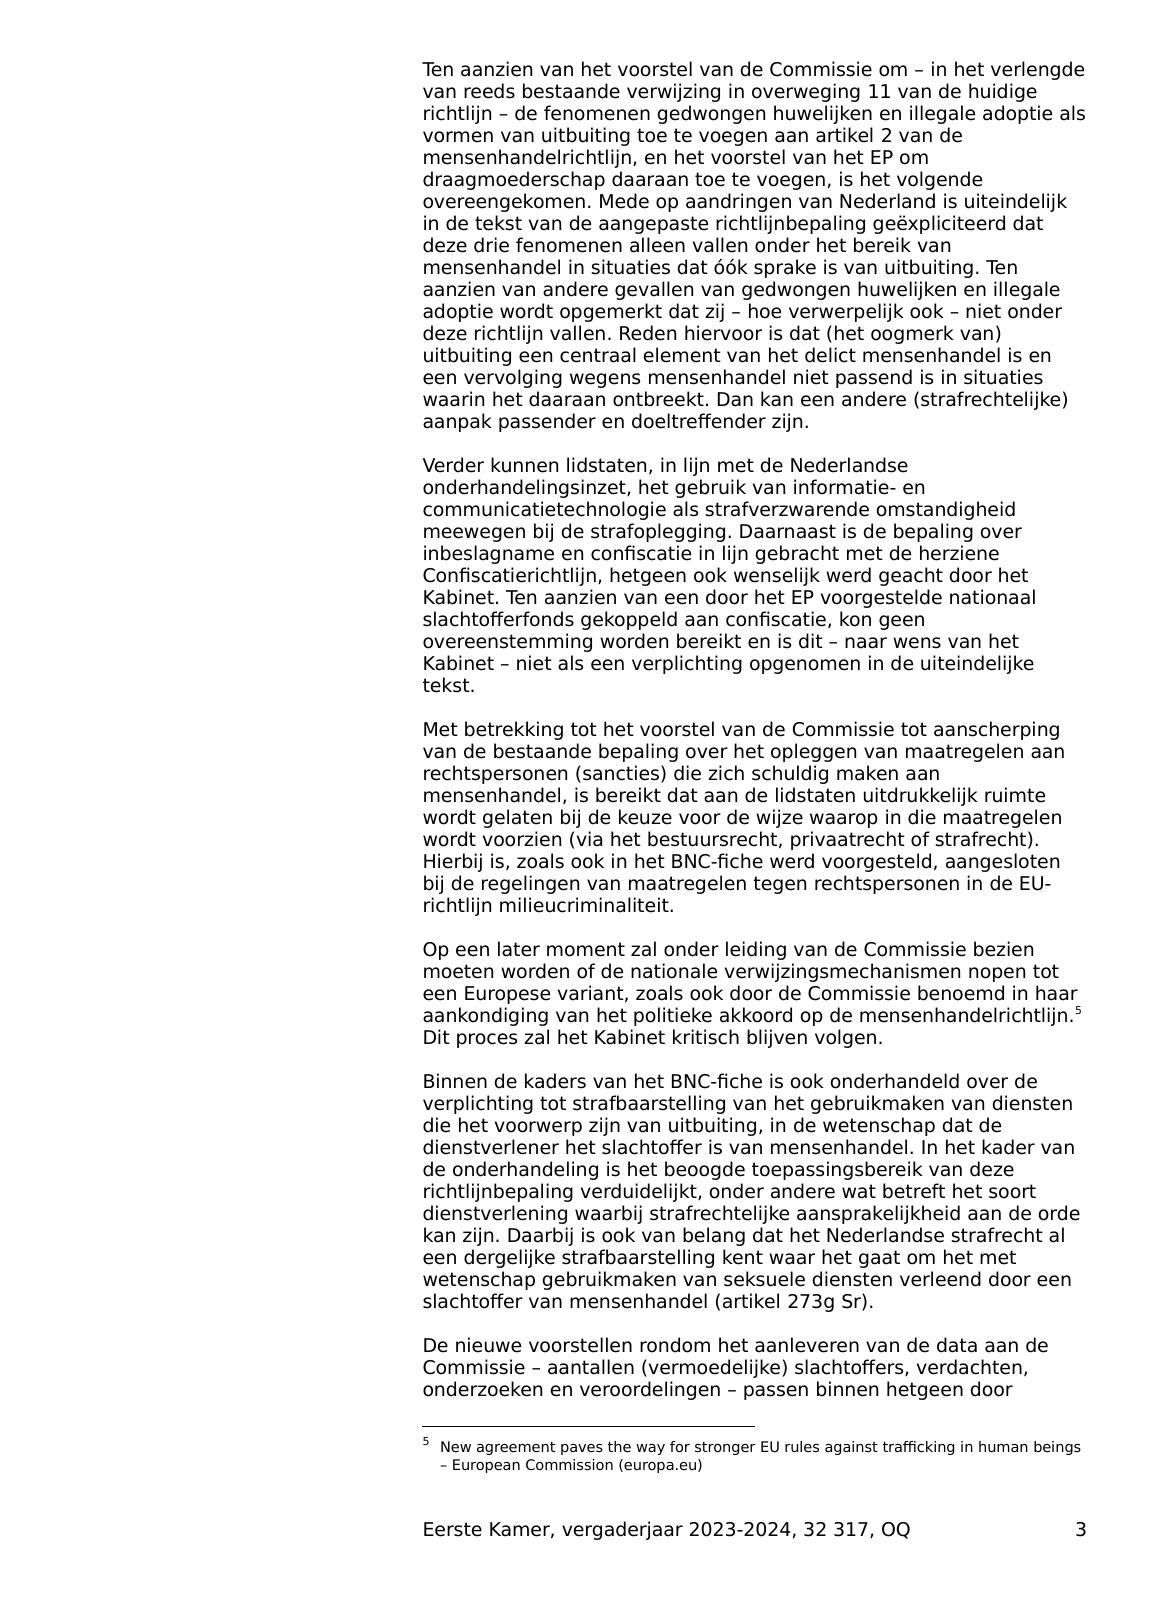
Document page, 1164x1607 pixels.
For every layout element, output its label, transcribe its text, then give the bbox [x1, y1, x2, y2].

text Op een later moment zal onder leiding van de Commissie bezien moeten worden of de nationale verwijzingsmechanismen nopen tot een Europese variant, zoals ook door de Commissie benoemd in haar aankondiging van het politieke akkoord op de mensenhandelrichtlijn. Dit proces zal het Kabinet kritisch blijven volgen. [422, 939, 1087, 1049]
text Binnen de kaders van het BNC-fiche is ook onderhandeld over de verplichting tot strafbaarstelling van het gebruikmaken van diensten die het voorwerp zijn van uitbuiting, in de wetenschap dat de dienstverlener het slachtoffer is van mensenhandel. In het kader van de onderhandeling is het beoogde toepassingsbereik van deze richtlijnbepaling verduidelijkt, onder andere wat betreft het soort dienstverlening waarbij strafrechtelijke aansprakelijkheid aan de orde kan zijn. Daarbij is ook van belang dat het Nederlandse strafrecht al een dergelijke strafbaarstelling kent waar het gaat om het met wetenschap gebruikmaken van seksuele diensten verleend door een slachtoffer van mensenhandel (artikel 273g Sr). [422, 1071, 1087, 1313]
text Met betrekking tot het voorstel van de Commissie tot aanscherping van de bestaande bepaling over het opleggen van maatregelen aan rechtspersonen (sancties) die zich schuldig maken aan mensenhandel, is bereikt dat aan de lidstaten uitdrukkelijk ruimte wordt gelaten bij de keuze voor de wijze waarop in die maatregelen wordt voorzien (via het bestuursrecht, privaatrecht of strafrecht). Hierbij is, zoals ook in het BNC-fiche werd voorgesteld, aangesloten bij de regelingen van maatregelen tegen rechtspersonen in de EU-richtlijn milieucriminaliteit. [422, 719, 1087, 917]
text De nieuwe voorstellen rondom het aanleveren van de data aan de Commissie – aantallen (vermoedelijke) slachtoffers, verdachten, onderzoeken en veroordelingen – passen binnen hetgeen door [422, 1335, 1087, 1401]
text Ten aanzien van het voorstel van de Commissie om – in het verlengde van reeds bestaande verwijzing in overweging 11 van de huidige richtlijn – de fenomenen gedwongen huwelijken en illegale adoptie als vormen van uitbuiting toe te voegen aan artikel 2 van de mensenhandelrichtlijn, en het voorstel van het EP om draagmoederschap daaraan toe te voegen, is het volgende overeengekomen. Mede op aandringen van Nederland is uiteindelijk in de tekst van de aangepaste richtlijnbepaling geëxpliciteerd dat deze drie fenomenen alleen vallen onder het bereik van mensenhandel in situaties dat óók sprake is van uitbuiting. Ten aanzien van andere gevallen van gedwongen huwelijken en illegale adoptie wordt opgemerkt dat zij – hoe verwerpelijk ook – niet onder deze richtlijn vallen. Reden hiervoor is dat (het oogmerk van) uitbuiting een centraal element van het delict mensenhandel is en een vervolging wegens mensenhandel niet passend is in situaties waarin het daaraan ontbreekt. Dan kan een andere (strafrechtelijke) aanpak passender en doeltreffender zijn. [422, 59, 1087, 433]
text Verder kunnen lidstaten, in lijn met de Nederlandse onderhandelingsinzet, het gebruik van informatie- en communicatietechnologie als strafverzwarende omstandigheid meewegen bij de strafoplegging. Daarnaast is de bepaling over inbeslagname en confiscatie in lijn gebracht met de herziene Confiscatierichtlijn, hetgeen ook wenselijk werd geacht door het Kabinet. Ten aanzien van een door het EP voorgestelde nationaal slachtofferfonds gekoppeld aan confiscatie, kon geen overeenstemming worden bereikt en is dit – naar wens van het Kabinet – niet als een verplichting opgenomen in de uiteindelijke tekst. [422, 455, 1087, 697]
text New agreement paves the way for stronger EU rules against trafficking in human beings – European Commission (europa.eu) [422, 1435, 1087, 1474]
